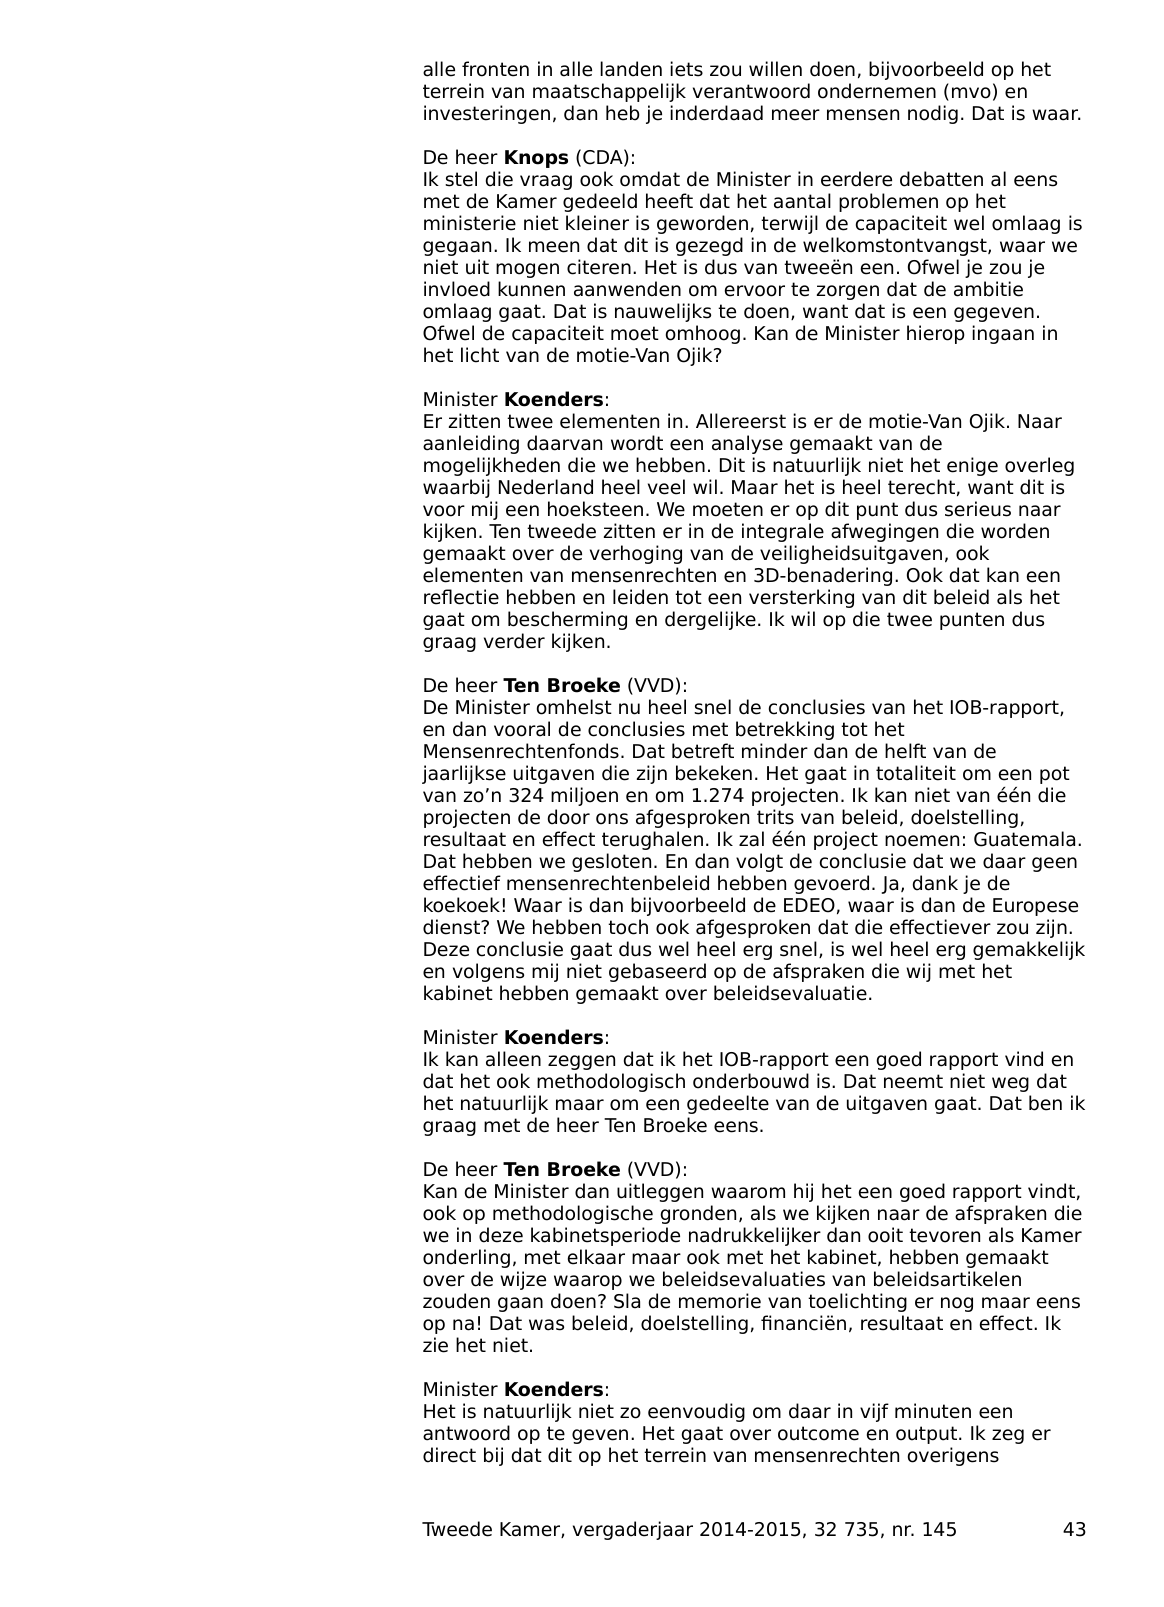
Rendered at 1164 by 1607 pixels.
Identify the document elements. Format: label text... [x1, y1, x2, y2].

text alle fronten in alle landen iets zou willen doen, bijvoorbeeld op het terrein van maatschappelijk verantwoord ondernemen (mvo) en investeringen, dan heb je inderdaad meer mensen nodig. Dat is waar. [422, 59, 1087, 125]
text Minister Koenders: [422, 389, 1087, 411]
text De heer Ten Broeke (VVD): [422, 1159, 1087, 1181]
text Ik kan alleen zeggen dat ik het IOB-rapport een goed rapport vind en dat het ook methodologisch onderbouwd is. Dat neemt niet weg dat het natuurlijk maar om een gedeelte van de uitgaven gaat. Dat ben ik graag met de heer Ten Broeke eens. [422, 1049, 1087, 1137]
text De Minister omhelst nu heel snel de conclusies van het IOB-rapport, en dan vooral de conclusies met betrekking tot het Mensenrechtenfonds. Dat betreft minder dan de helft van de jaarlijkse uitgaven die zijn bekeken. Het gaat in totaliteit om een pot van zo’n 324 miljoen en om 1.274 projecten. Ik kan niet van één die projecten de door ons afgesproken trits van beleid, doelstelling, resultaat en effect terughalen. Ik zal één project noemen: Guatemala. Dat hebben we gesloten. En dan volgt de conclusie dat we daar geen effectief mensenrechtenbeleid hebben gevoerd. Ja, dank je de koekoek! Waar is dan bijvoorbeeld de EDEO, waar is dan de Europese dienst? We hebben toch ook afgesproken dat die effectiever zou zijn. Deze conclusie gaat dus wel heel erg snel, is wel heel erg gemakkelijk en volgens mij niet gebaseerd op de afspraken die wij met het kabinet hebben gemaakt over beleidsevaluatie. [422, 697, 1087, 1005]
text Ik stel die vraag ook omdat de Minister in eerdere debatten al eens met de Kamer gedeeld heeft dat het aantal problemen op het ministerie niet kleiner is geworden, terwijl de capaciteit wel omlaag is gegaan. Ik meen dat dit is gezegd in de welkomstontvangst, waar we niet uit mogen citeren. Het is dus van tweeën een. Ofwel je zou je invloed kunnen aanwenden om ervoor te zorgen dat de ambitie omlaag gaat. Dat is nauwelijks te doen, want dat is een gegeven. Ofwel de capaciteit moet omhoog. Kan de Minister hierop ingaan in het licht van de motie-Van Ojik? [422, 169, 1087, 367]
text Het is natuurlijk niet zo eenvoudig om daar in vijf minuten een antwoord op te geven. Het gaat over outcome en output. Ik zeg er direct bij dat dit op het terrein van mensenrechten overigens [422, 1401, 1087, 1467]
text Er zitten twee elementen in. Allereerst is er de motie-Van Ojik. Naar aanleiding daarvan wordt een analyse gemaakt van de mogelijkheden die we hebben. Dit is natuurlijk niet het enige overleg waarbij Nederland heel veel wil. Maar het is heel terecht, want dit is voor mij een hoeksteen. We moeten er op dit punt dus serieus naar kijken. Ten tweede zitten er in de integrale afwegingen die worden gemaakt over de verhoging van de veiligheidsuitgaven, ook elementen van mensenrechten en 3D-benadering. Ook dat kan een reflectie hebben en leiden tot een versterking van dit beleid als het gaat om bescherming en dergelijke. Ik wil op die twee punten dus graag verder kijken. [422, 411, 1087, 653]
text Kan de Minister dan uitleggen waarom hij het een goed rapport vindt, ook op methodologische gronden, als we kijken naar de afspraken die we in deze kabinetsperiode nadrukkelijker dan ooit tevoren als Kamer onderling, met elkaar maar ook met het kabinet, hebben gemaakt over de wijze waarop we beleidsevaluaties van beleidsartikelen zouden gaan doen? Sla de memorie van toelichting er nog maar eens op na! Dat was beleid, doelstelling, financiën, resultaat en effect. Ik zie het niet. [422, 1181, 1087, 1357]
text Minister Koenders: [422, 1027, 1087, 1049]
text De heer Ten Broeke (VVD): [422, 675, 1087, 697]
text De heer Knops (CDA): [422, 147, 1087, 169]
text Minister Koenders: [422, 1379, 1087, 1401]
